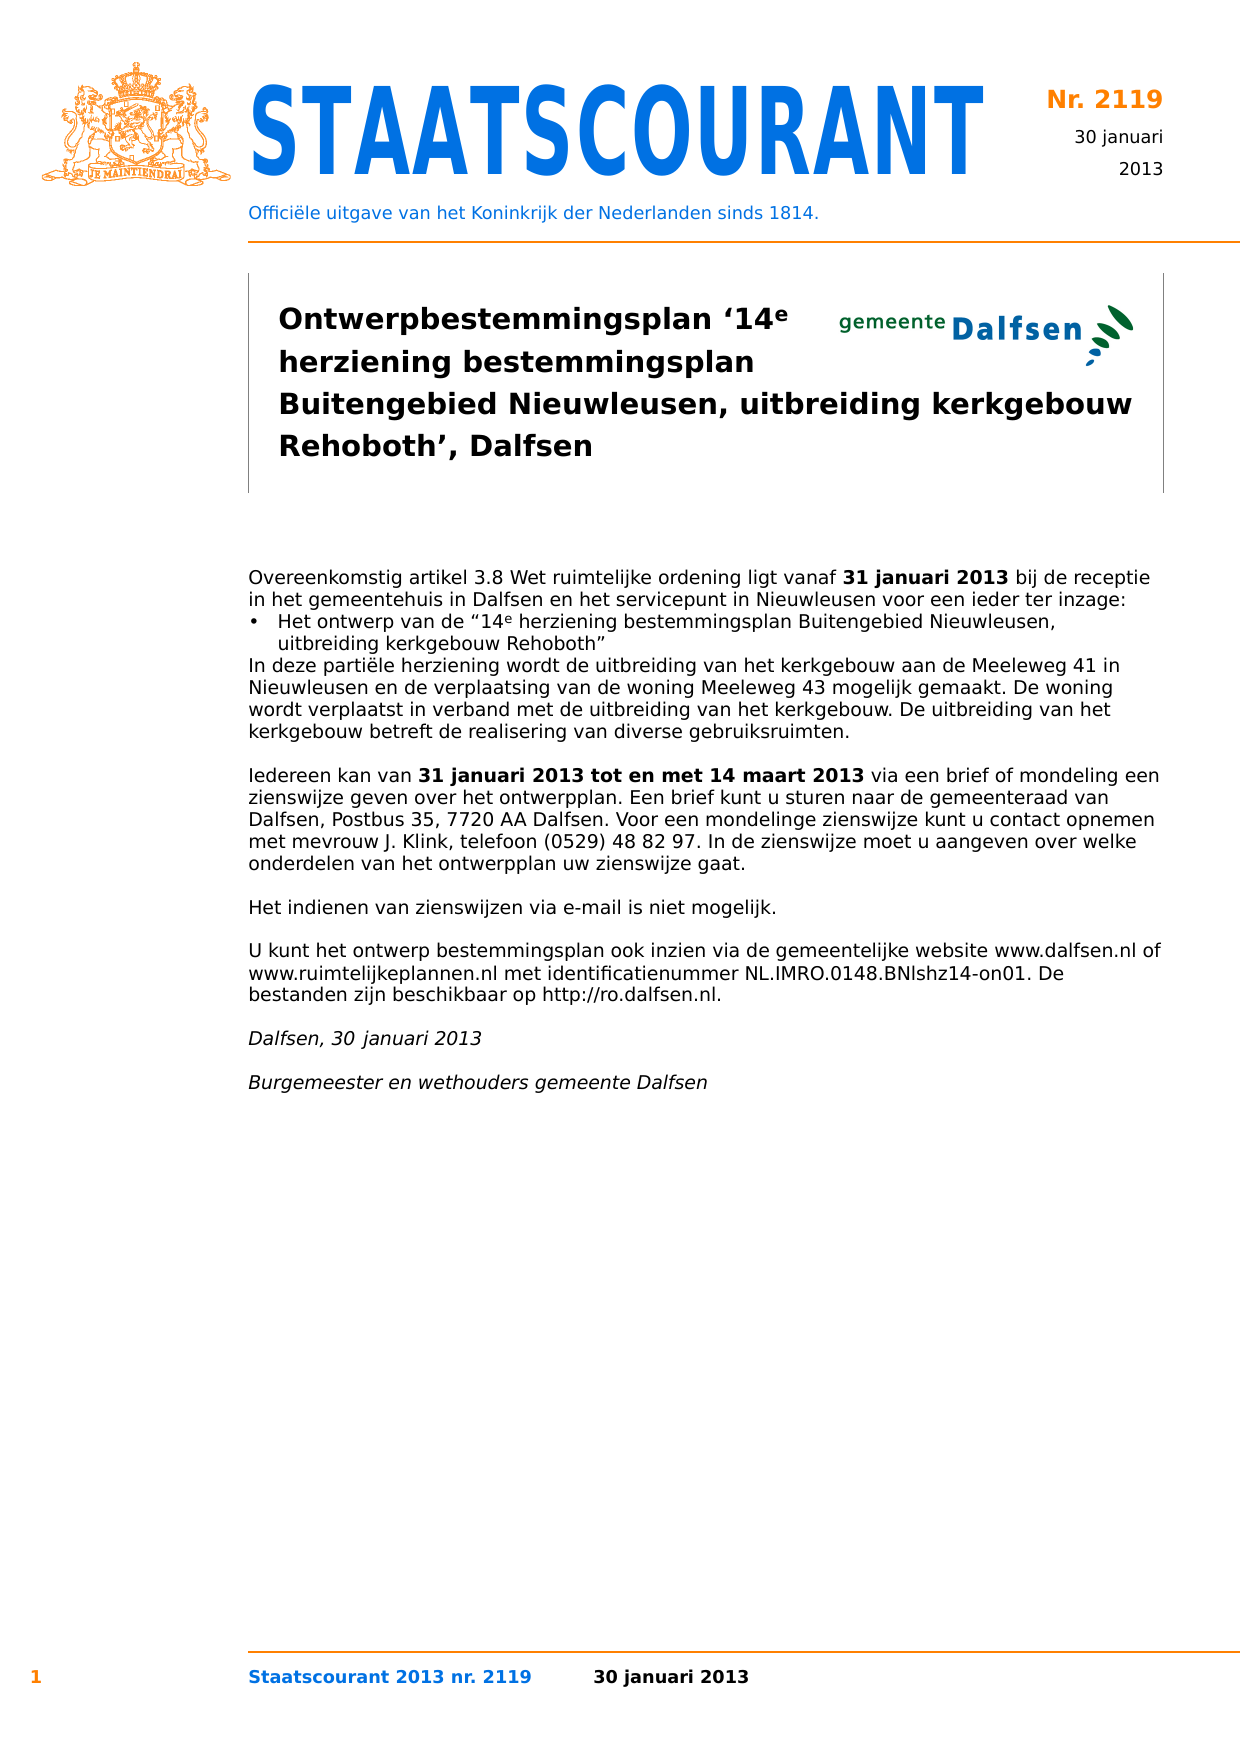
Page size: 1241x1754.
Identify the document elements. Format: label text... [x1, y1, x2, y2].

subtitle Ontwerpbestemmingsplan ‘14e herziening bestemmingsplan Buitengebied Nieuwleusen, uitbreiding kerkgebouw Rehoboth’, Dalfsen [249, 273, 1163, 493]
text Iedereen kan van 31 januari 2013 tot en met 14 maart 2013 via een brief of mondeling een zienswijze geven over het ontwerpplan. Een brief kunt u sturen naar de gemeenteraad van Dalfsen, Postbus 35, 7720 AA Dalfsen. Voor een mondelinge zienswijze kunt u contact opnemen met mevrouw J. Klink, telefoon (0529) 48 82 97. In de zienswijze moet u aangeven over welke onderdelen van het ontwerpplan uw zienswijze gaat. [248, 765, 1163, 875]
picture [838, 302, 1134, 368]
text U kunt het ontwerp bestemmingsplan ook inzien via de gemeentelijke website www.dalfsen.nl of www.ruimtelijkeplannen.nl met identificatienummer NL.IMRO.0148.BNlshz14-on01. De bestanden zijn beschikbaar op http://ro.dalfsen.nl. [248, 940, 1163, 1006]
table_header Nr. 2119 [998, 62, 1240, 121]
table_cell 2013 [998, 153, 1240, 203]
text • Het ontwerp van de “14e herziening bestemmingsplan Buitengebied Nieuwleusen, uitbreiding kerkgebouw Rehoboth” [248, 611, 1163, 655]
text Overeenkomstig artikel 3.8 Wet ruimtelijke ordening ligt vanaf 31 januari 2013 bij de receptie in het gemeentehuis in Dalfsen en het servicepunt in Nieuwleusen voor een ieder ter inzage: [248, 567, 1163, 611]
table_header STAATSCOURANT [248, 62, 998, 203]
text Burgemeester en wethouders gemeente Dalfsen [248, 1072, 1163, 1094]
picture [41, 62, 231, 186]
text Het indienen van zienswijzen via e-mail is niet mogelijk. [248, 897, 1163, 918]
text Dalfsen, 30 januari 2013 [248, 1028, 1163, 1050]
table_header [25, 62, 248, 241]
text In deze partiële herziening wordt de uitbreiding van het kerkgebouw aan de Meeleweg 41 in Nieuwleusen en de verplaatsing van de woning Meeleweg 43 mogelijk gemaakt. De woning wordt verplaatst in verband met de uitbreiding van het kerkgebouw. De uitbreiding van het kerkgebouw betreft de realisering van diverse gebruiksruimten. [248, 655, 1163, 743]
table_cell 30 januari [998, 121, 1240, 153]
table_cell Officiële uitgave van het Koninkrijk der Nederlanden sinds 1814. [248, 203, 1240, 241]
